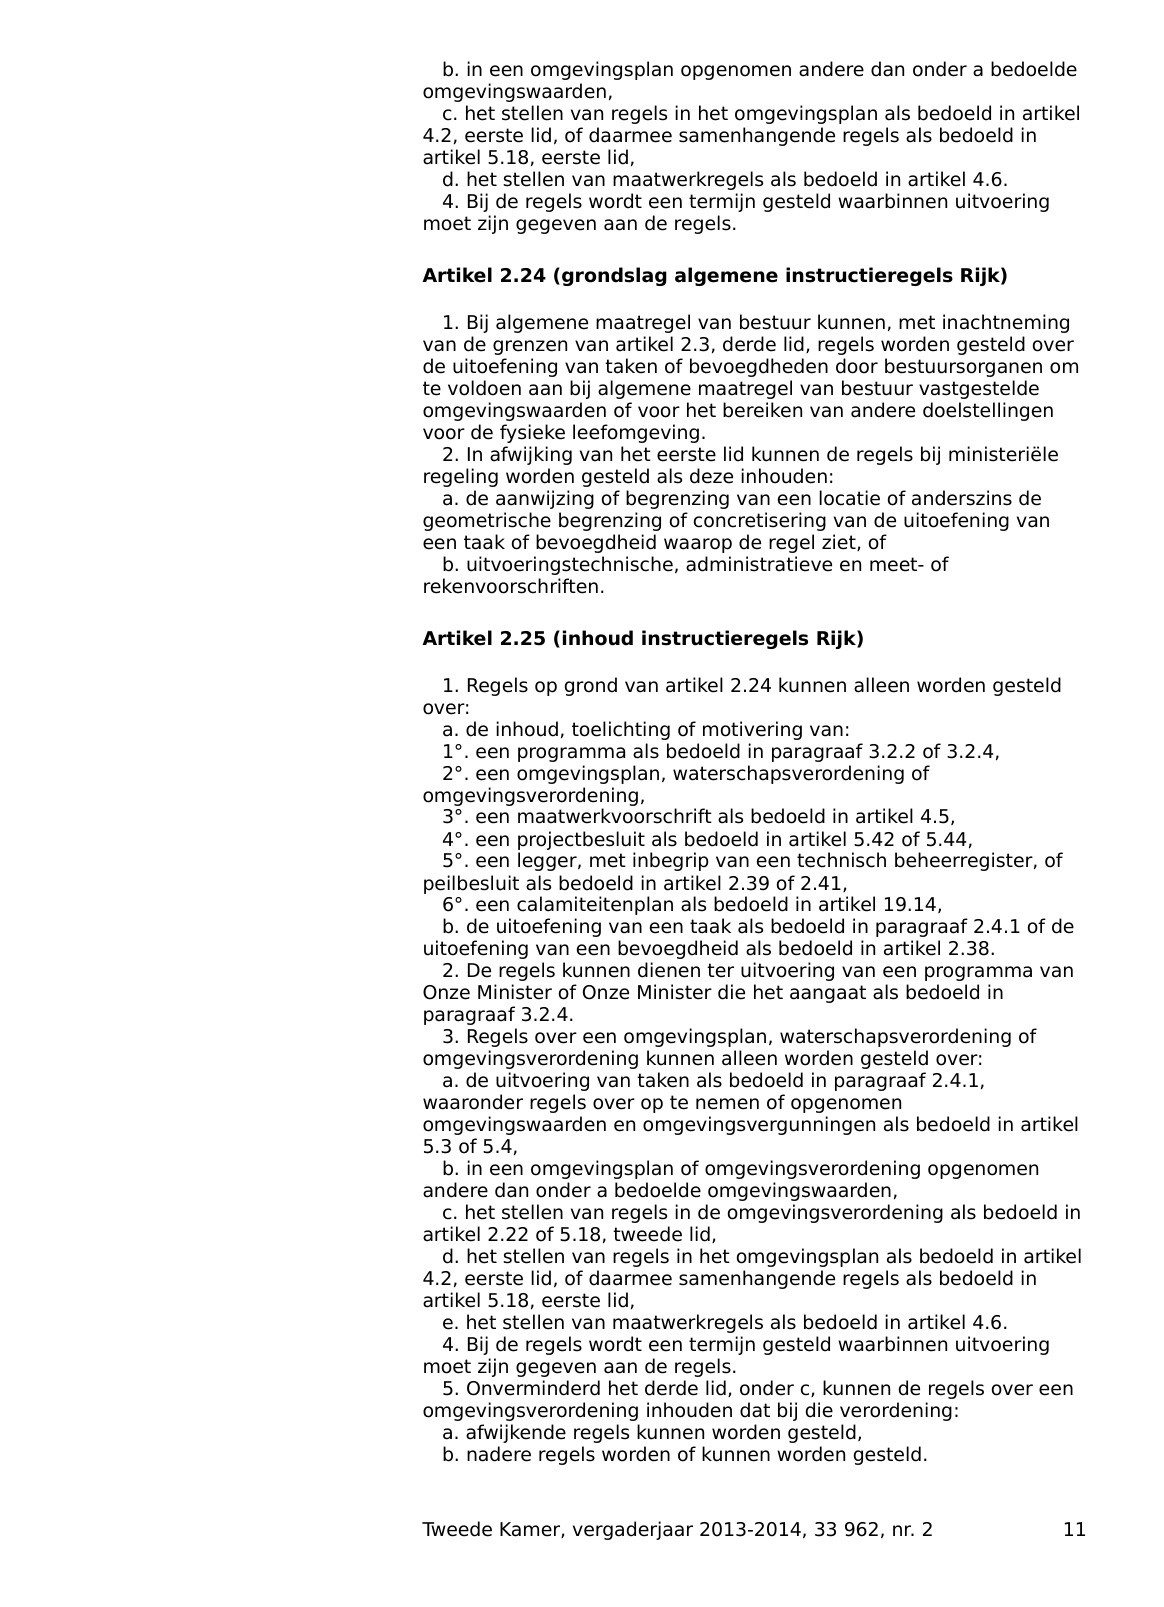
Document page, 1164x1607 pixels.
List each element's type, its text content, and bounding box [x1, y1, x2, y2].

text 2°. een omgevingsplan, waterschapsverordening of omgevingsverordening, [422, 762, 1087, 806]
text c. het stellen van regels in het omgevingsplan als bedoeld in artikel 4.2, eerste lid, of daarmee samenhangende regels als bedoeld in artikel 5.18, eerste lid, [422, 103, 1087, 169]
text b. in een omgevingsplan of omgevingsverordening opgenomen andere dan onder a bedoelde omgevingswaarden, [422, 1158, 1087, 1202]
text 5. Onverminderd het derde lid, onder c, kunnen de regels over een omgevingsverordening inhouden dat bij die verordening: [422, 1378, 1087, 1422]
text c. het stellen van regels in de omgevingsverordening als bedoeld in artikel 2.22 of 5.18, tweede lid, [422, 1202, 1087, 1246]
text b. de uitoefening van een taak als bedoeld in paragraaf 2.4.1 of de uitoefening van een bevoegdheid als bedoeld in artikel 2.38. [422, 916, 1087, 960]
text a. de aanwijzing of begrenzing van een locatie of anderszins de geometrische begrenzing of concretisering van de uitoefening van een taak of bevoegdheid waarop de regel ziet, of [422, 488, 1087, 554]
text 1. Bij algemene maatregel van bestuur kunnen, met inachtneming van de grenzen van artikel 2.3, derde lid, regels worden gesteld over de uitoefening van taken of bevoegdheden door bestuursorganen om te voldoen aan bij algemene maatregel van bestuur vastgestelde omgevingswaarden of voor het bereiken van andere doelstellingen voor de fysieke leefomgeving. [422, 312, 1087, 444]
text 2. In afwijking van het eerste lid kunnen de regels bij ministeriële regeling worden gesteld als deze inhouden: [422, 444, 1087, 488]
text a. de uitvoering van taken als bedoeld in paragraaf 2.4.1, waaronder regels over op te nemen of opgenomen omgevingswaarden en omgevingsvergunningen als bedoeld in artikel 5.3 of 5.4, [422, 1070, 1087, 1158]
text 5°. een legger, met inbegrip van een technisch beheerregister, of peilbesluit als bedoeld in artikel 2.39 of 2.41, [422, 850, 1087, 894]
text 1. Regels op grond van artikel 2.24 kunnen alleen worden gesteld over: [422, 674, 1087, 718]
subtitle Artikel 2.25 (inhoud instructieregels Rijk) [422, 628, 1087, 649]
text a. de inhoud, toelichting of motivering van: [422, 718, 1087, 741]
text a. afwijkende regels kunnen worden gesteld, [422, 1422, 1087, 1444]
text d. het stellen van regels in het omgevingsplan als bedoeld in artikel 4.2, eerste lid, of daarmee samenhangende regels als bedoeld in artikel 5.18, eerste lid, [422, 1246, 1087, 1312]
text 2. De regels kunnen dienen ter uitvoering van een programma van Onze Minister of Onze Minister die het aangaat als bedoeld in paragraaf 3.2.4. [422, 960, 1087, 1026]
text b. in een omgevingsplan opgenomen andere dan onder a bedoelde omgevingswaarden, [422, 59, 1087, 103]
text 3. Regels over een omgevingsplan, waterschapsverordening of omgevingsverordening kunnen alleen worden gesteld over: [422, 1026, 1087, 1070]
text 4. Bij de regels wordt een termijn gesteld waarbinnen uitvoering moet zijn gegeven aan de regels. [422, 191, 1087, 235]
text 6°. een calamiteitenplan als bedoeld in artikel 19.14, [422, 894, 1087, 916]
subtitle Artikel 2.24 (grondslag algemene instructieregels Rijk) [422, 265, 1087, 287]
text 4. Bij de regels wordt een termijn gesteld waarbinnen uitvoering moet zijn gegeven aan de regels. [422, 1334, 1087, 1378]
text 3°. een maatwerkvoorschrift als bedoeld in artikel 4.5, [422, 806, 1087, 828]
text e. het stellen van maatwerkregels als bedoeld in artikel 4.6. [422, 1312, 1087, 1334]
text 1°. een programma als bedoeld in paragraaf 3.2.2 of 3.2.4, [422, 741, 1087, 762]
text b. uitvoeringstechnische, administratieve en meet- of rekenvoorschriften. [422, 554, 1087, 598]
text d. het stellen van maatwerkregels als bedoeld in artikel 4.6. [422, 169, 1087, 191]
text 4°. een projectbesluit als bedoeld in artikel 5.42 of 5.44, [422, 828, 1087, 850]
text b. nadere regels worden of kunnen worden gesteld. [422, 1444, 1087, 1466]
